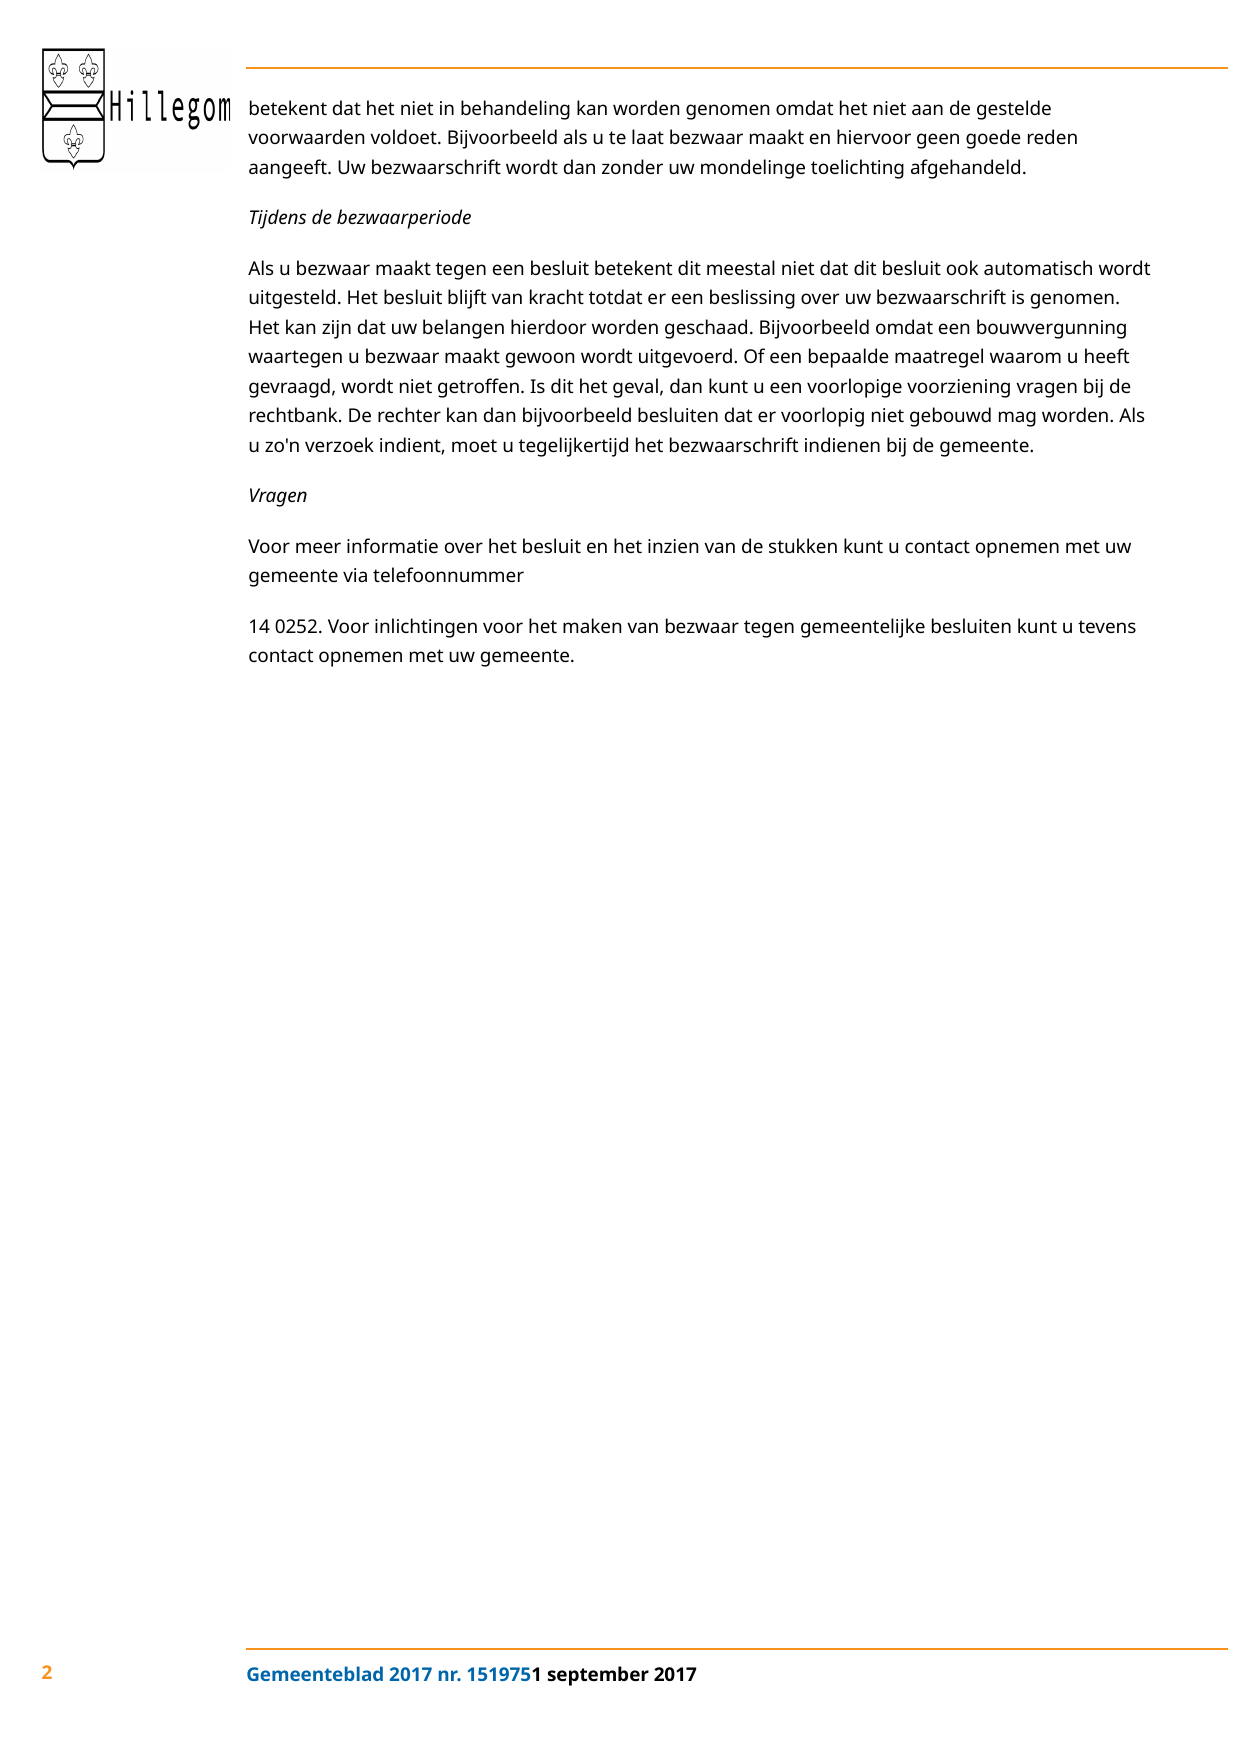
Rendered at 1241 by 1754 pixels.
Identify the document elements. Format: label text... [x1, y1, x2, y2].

text Vragen [248, 483, 1152, 508]
text betekent dat het niet in behandeling kan worden genomen omdat het niet aan de gestelde voorwaarden voldoet. Bijvoorbeeld als u te laat bezwaar maakt en hiervoor geen goede reden aangeeft. Uw bezwaarschrift wordt dan zonder uw mondelinge toelichting afgehandeld. [248, 95, 1152, 180]
text Als u bezwaar maakt tegen een besluit betekent dit meestal niet dat dit besluit ook automatisch wordt uitgesteld. Het besluit blijft van kracht totdat er een beslissing over uw bezwaarschrift is genomen. Het kan zijn dat uw belangen hierdoor worden geschaad. Bijvoorbeeld omdat een bouwvergunning waartegen u bezwaar maakt gewoon wordt uitgevoerd. Of een bepaalde maatregel waarom u heeft gevraagd, wordt niet getroffen. Is dit het geval, dan kunt u een voorlopige voorziening vragen bij de rechtbank. De rechter kan dan bijvoorbeeld besluiten dat er voorlopig niet gebouwd mag worden. Als u zo'n verzoek indient, moet u tegelijkertijd het bezwaarschrift indienen bij de gemeente. [248, 255, 1152, 458]
text Tijdens de bezwaarperiode [248, 204, 1152, 230]
text Voor meer informatie over het besluit en het inzien van de stukken kunt u contact opnemen met uw gemeente via telefoonnummer [248, 533, 1152, 588]
text 14 0252. Voor inlichtingen voor het maken van bezwaar tegen gemeentelijke besluiten kunt u tevens contact opnemen met uw gemeente. [248, 613, 1152, 668]
picture [41, 47, 231, 172]
